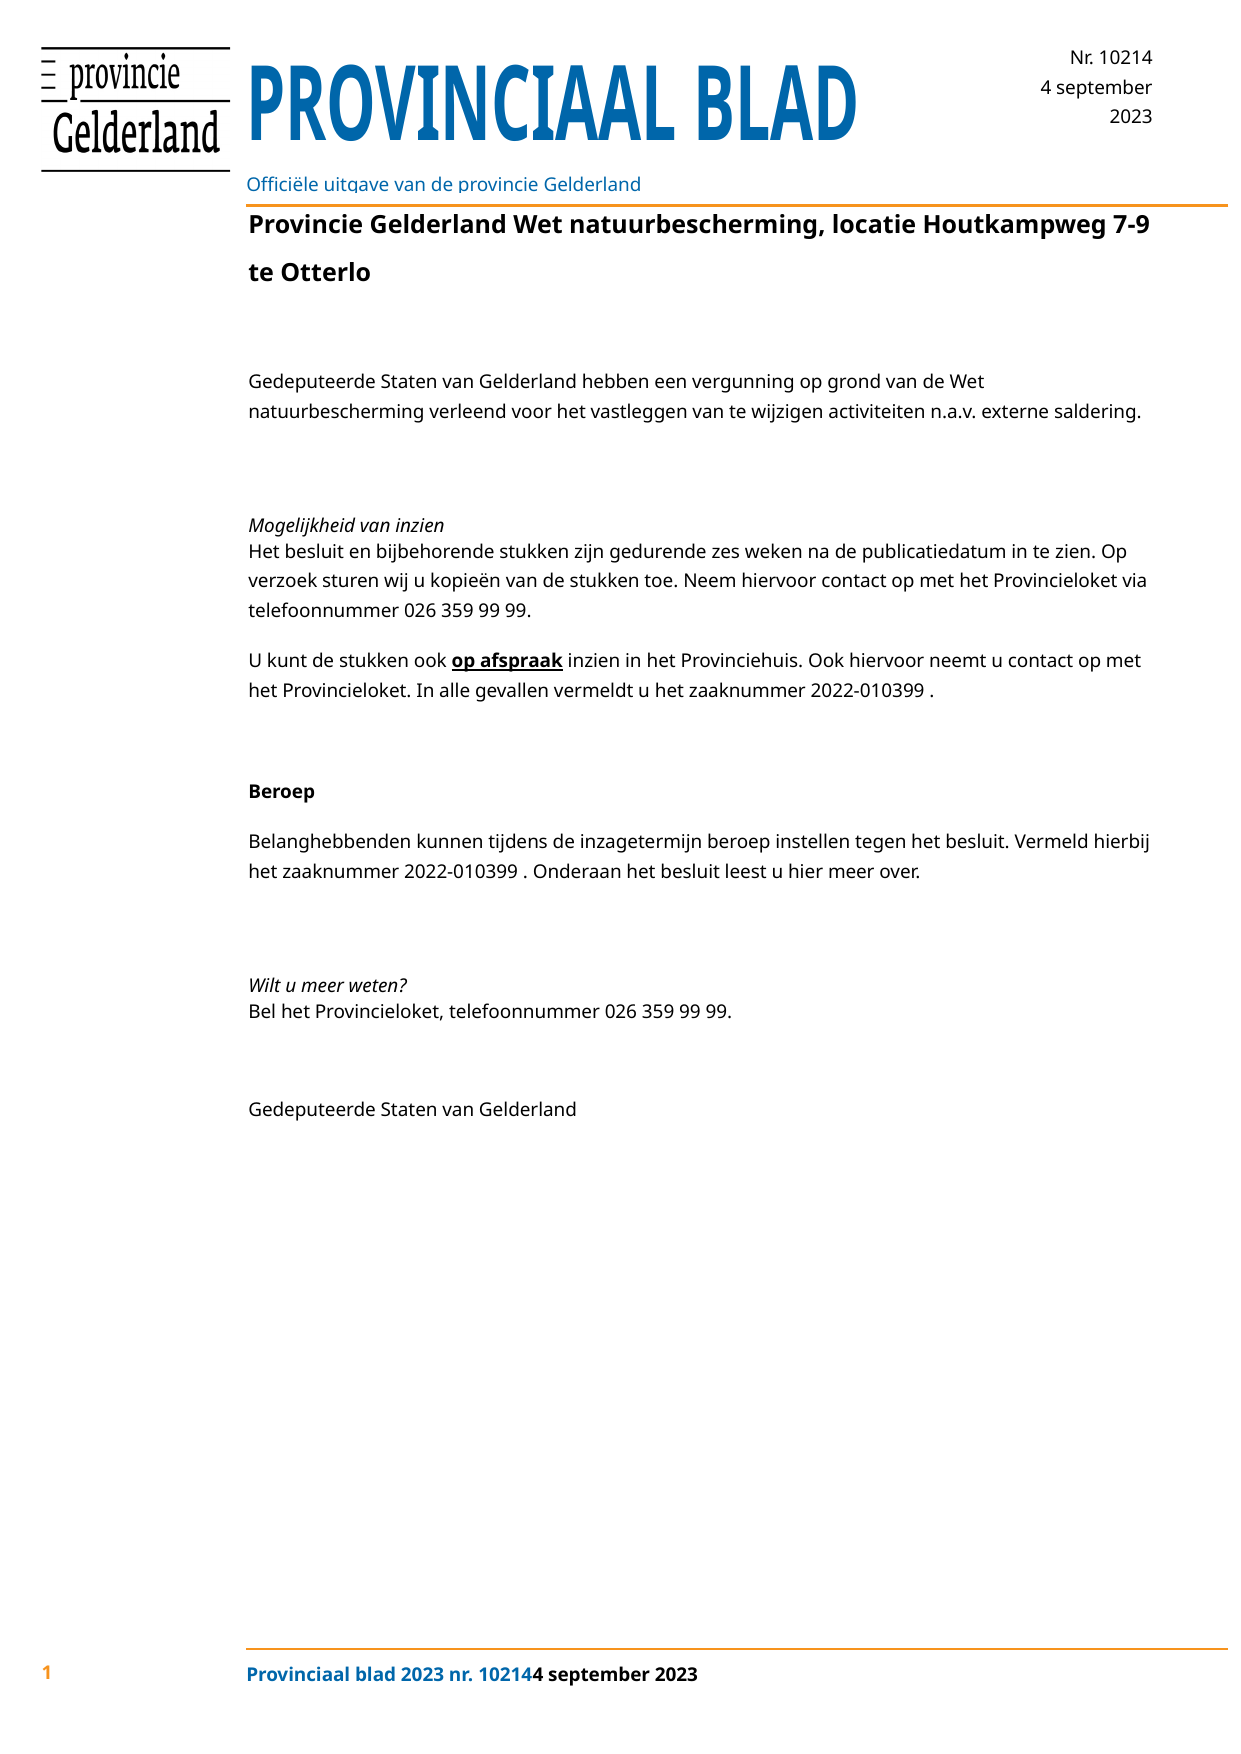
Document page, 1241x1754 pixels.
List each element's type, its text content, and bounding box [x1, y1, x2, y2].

text Gedeputeerde Staten van Gelderland hebben een vergunning op grond van de Wet natuurbescherming verleend voor het vastleggen van te wijzigen activiteiten n.a.v. externe saldering. [248, 368, 1152, 424]
text Beroep [248, 778, 1152, 804]
text Belanghebbenden kunnen tijdens de inzagetermijn beroep instellen tegen het besluit. Vermeld hierbij het zaaknummer 2022-010399 . Onderaan het besluit leest u hier meer over. [248, 828, 1152, 884]
text Wilt u meer weten? [248, 972, 1152, 998]
text Het besluit en bijbehorende stukken zijn gedurende zes weken na de publicatiedatum in te zien. Op verzoek sturen wij u kopieën van de stukken toe. Neem hiervoor contact op met het Provincieloket via telefoonnummer 026 359 99 99. [248, 538, 1152, 623]
text Mogelijkheid van inzien [248, 512, 1152, 538]
picture [41, 47, 231, 172]
text Provincie Gelderland Wet natuurbescherming, locatie Houtkampweg 7-9 te Otterlo [248, 207, 1152, 288]
text Bel het Provincieloket, telefoonnummer 026 359 99 99. [248, 998, 1152, 1024]
text U kunt de stukken ook op afspraak inzien in het Provinciehuis. Ook hiervoor neemt u contact op met het Provincieloket. In alle gevallen vermeldt u het zaaknummer 2022-010399 . [248, 648, 1152, 703]
text Gedeputeerde Staten van Gelderland [248, 1096, 1152, 1122]
